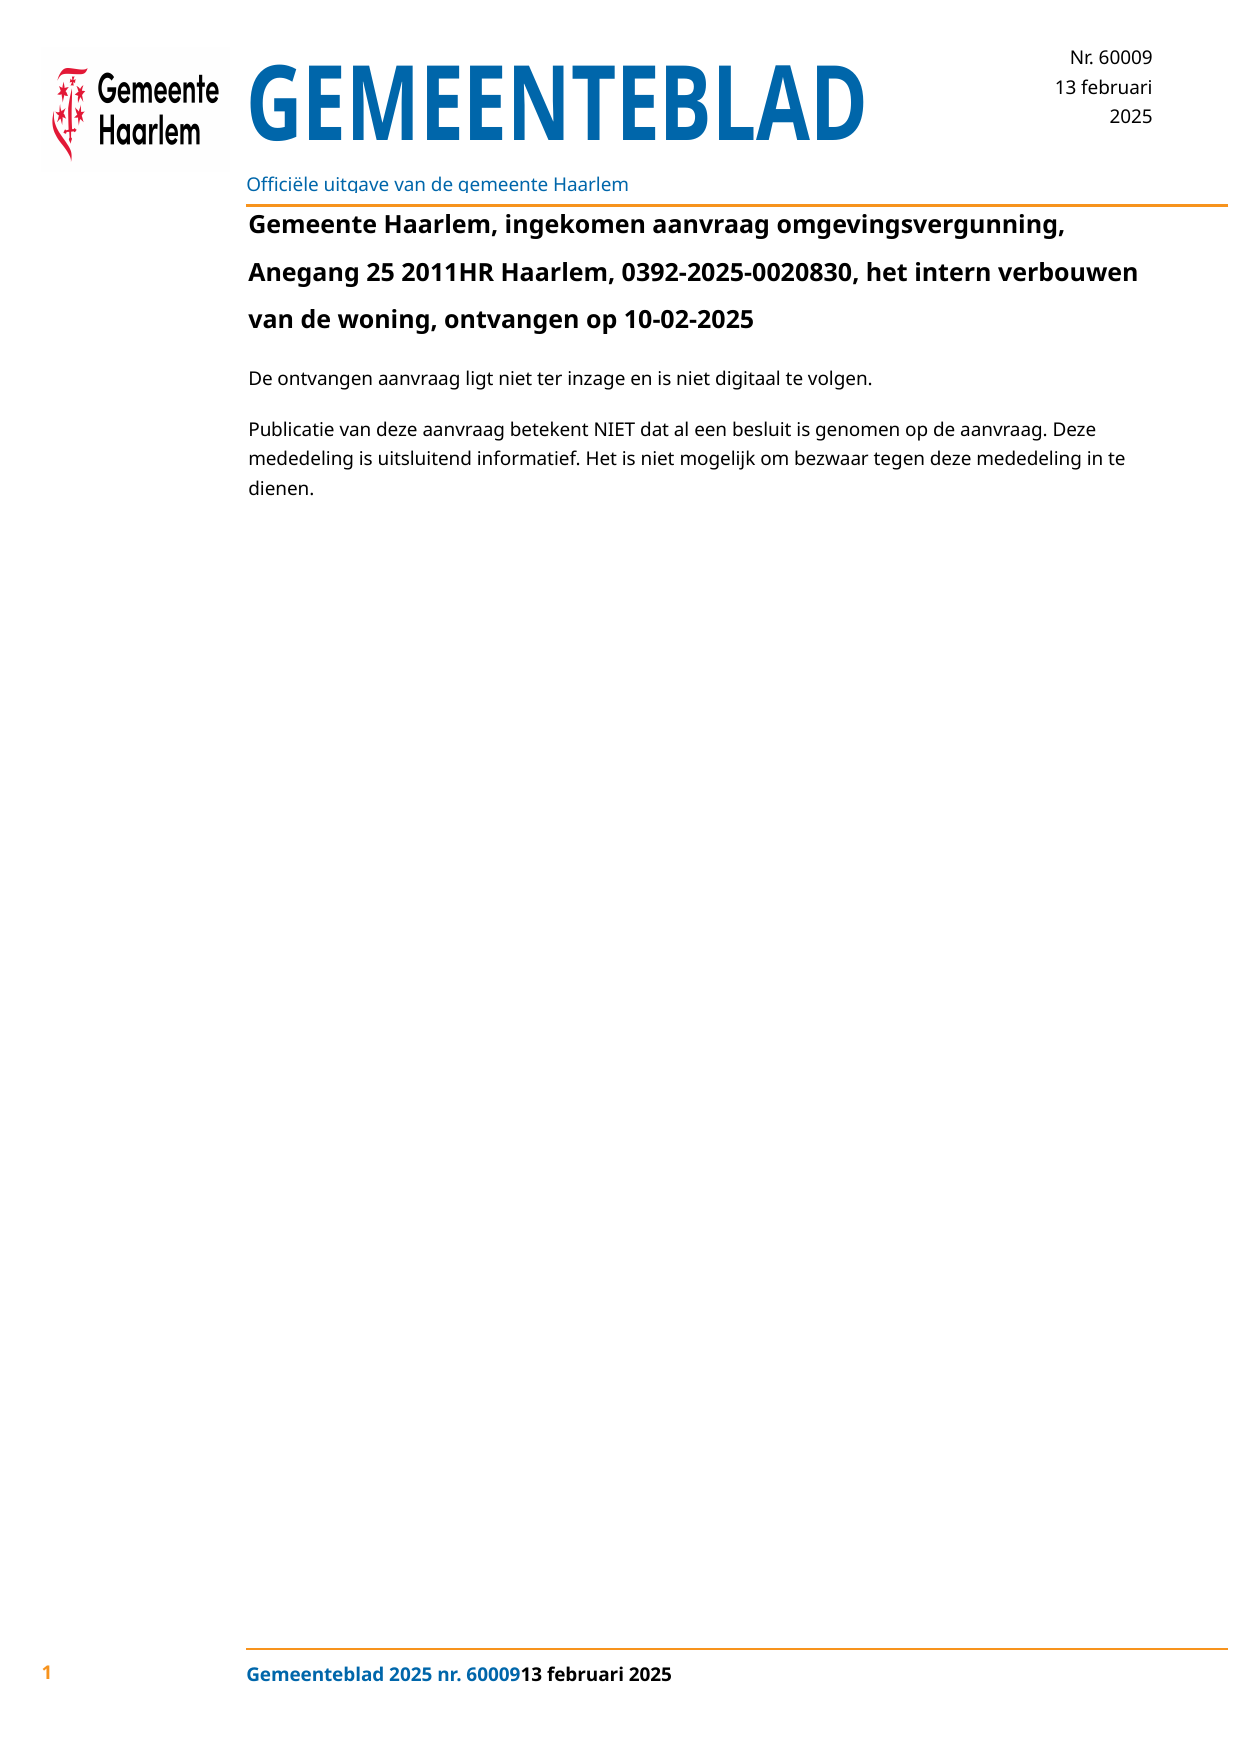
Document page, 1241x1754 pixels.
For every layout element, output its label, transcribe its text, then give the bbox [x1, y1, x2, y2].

text De ontvangen aanvraag ligt niet ter inzage en is niet digitaal te volgen. [248, 366, 1152, 391]
picture [41, 47, 231, 172]
text Publicatie van deze aanvraag betekent NIET dat al een besluit is genomen op de aanvraag. Deze mededeling is uitsluitend informatief. Het is niet mogelijk om bezwaar tegen deze mededeling in te dienen. [248, 416, 1152, 501]
text Gemeente Haarlem, ingekomen aanvraag omgevingsvergunning, Anegang 25 2011HR Haarlem, 0392-2025-0020830, het intern verbouwen van de woning, ontvangen op 10-02-2025 [248, 207, 1152, 336]
